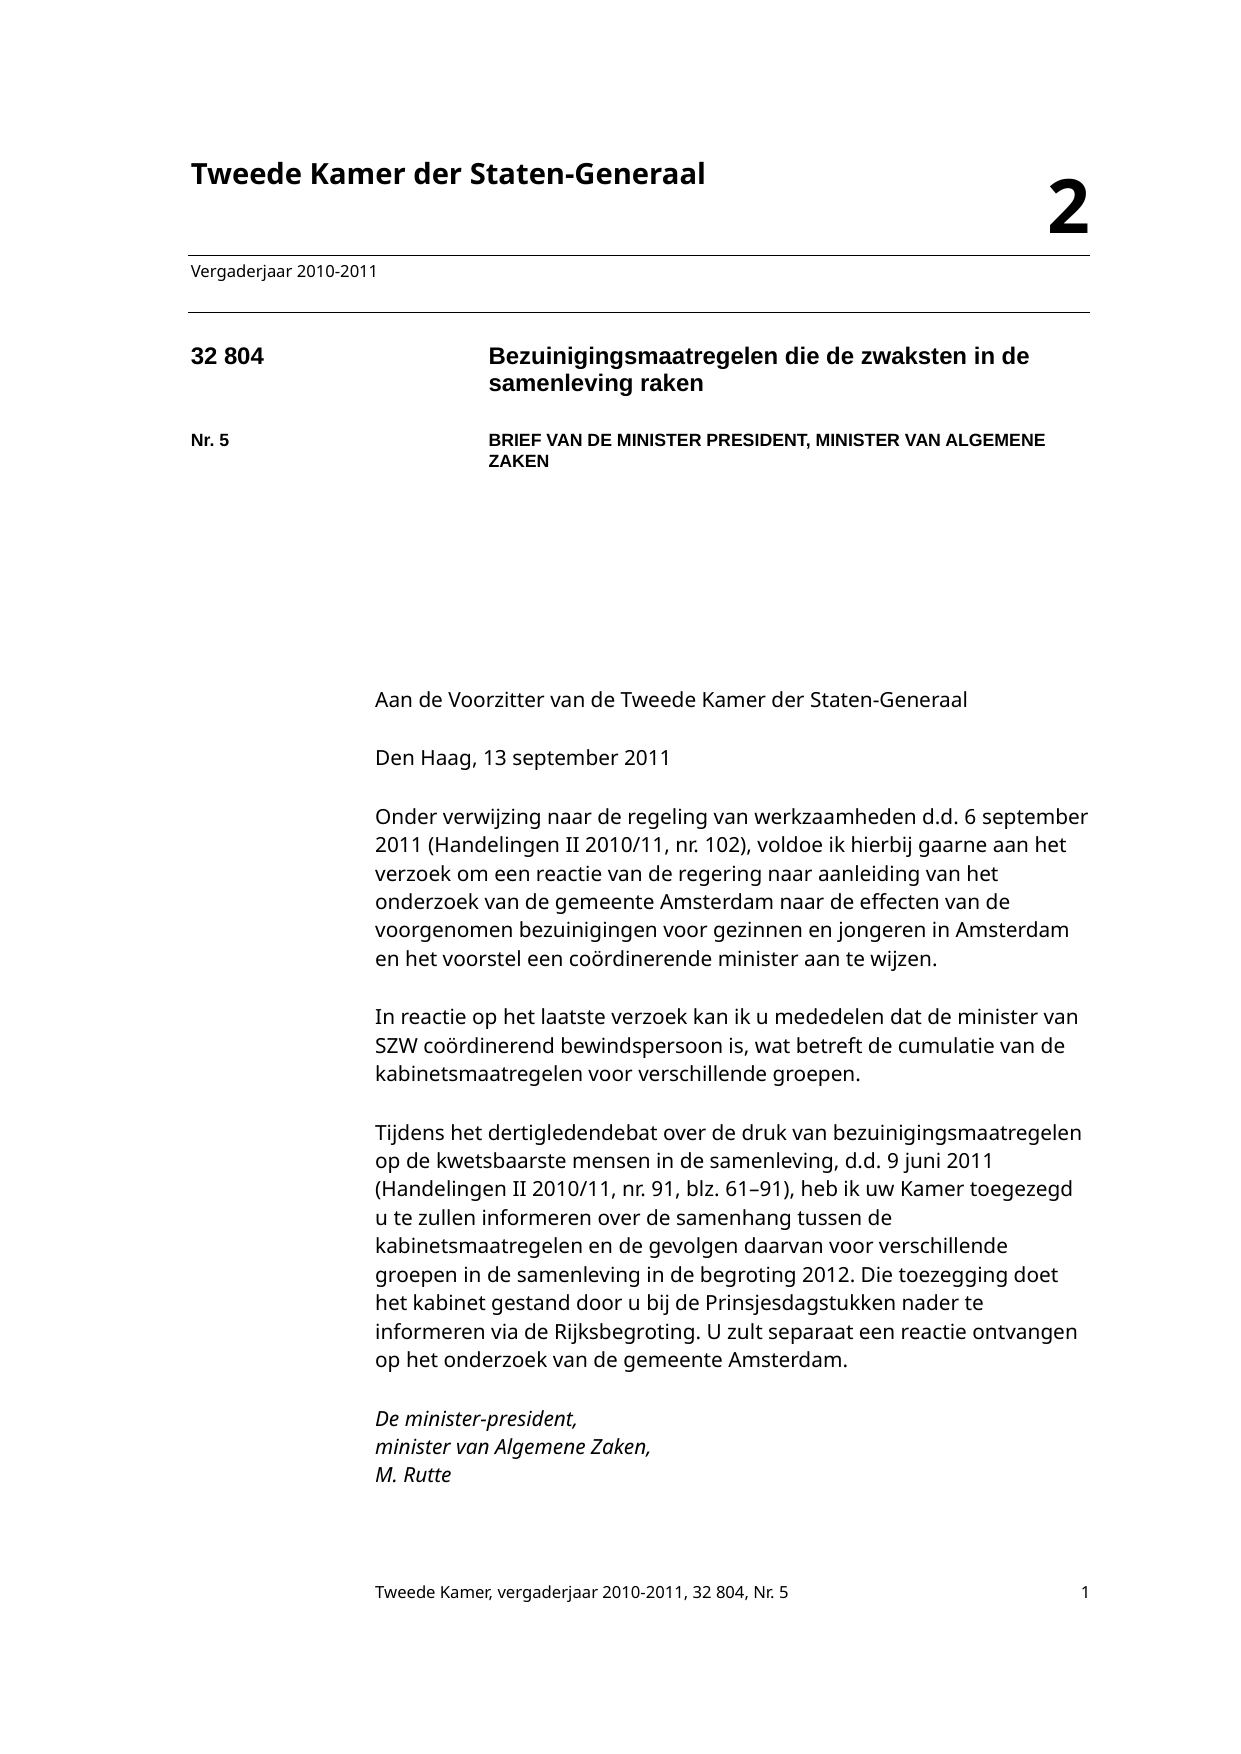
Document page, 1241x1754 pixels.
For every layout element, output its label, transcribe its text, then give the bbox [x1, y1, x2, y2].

text minister van Algemene Zaken, [375, 1432, 1090, 1461]
text Den Haag, 13 september 2011 [375, 743, 1090, 772]
text Tijdens het dertigledendebat over de druk van bezuinigingsmaatregelen op de kwetsbaarste mensen in de samenleving, d.d. 9 juni 2011 (Handelingen II 2010/11, nr. 91, blz. 61–91), heb ik uw Kamer toegezegd u te zullen informeren over de samenhang tussen de kabinetsmaatregelen en de gevolgen daarvan voor verschillende groepen in de samenleving in de begroting 2012. Die toezegging doet het kabinet gestand door u bij de Prinsjesdagstukken nader te informeren via de Rijksbegroting. U zult separaat een reactie ontvangen op het onderzoek van de gemeente Amsterdam. [375, 1118, 1090, 1374]
table_cell 32 804 [188, 339, 485, 427]
table_cell [188, 313, 485, 339]
table_cell [485, 313, 1090, 339]
text In reactie op het laatste verzoek kan ik u mededelen dat de minister van SZW coördinerend bewindspersoon is, wat betreft de cumulatie van de kabinetsmaatregelen voor verschillende groepen. [375, 1002, 1090, 1088]
text Aan de Voorzitter van de Tweede Kamer der Staten-Generaal [375, 685, 1090, 713]
text M. Rutte [375, 1461, 1090, 1489]
table_header Tweede Kamer der Staten-Generaal [188, 150, 909, 255]
text De minister-president, [375, 1404, 1090, 1432]
text Onder verwijzing naar de regeling van werkzaamheden d.d. 6 september 2011 (Handelingen II 2010/11, nr. 102), voldoe ik hierbij gaarne aan het verzoek om een reactie van de regering naar aanleiding van het onderzoek van de gemeente Amsterdam naar de effecten van de voorgenomen bezuinigingen voor gezinnen en jongeren in Amsterdam en het voorstel een coördinerende minister aan te wijzen. [375, 802, 1090, 972]
table_cell BRIEF VAN DE MINISTER PRESIDENT, MINISTER VAN ALGEMENE ZAKEN [485, 427, 1090, 566]
table_cell Nr. 5 [188, 427, 485, 566]
table_cell Vergaderjaar 2010-2011 [188, 256, 485, 312]
table_cell Bezuinigingsmaatregelen die de zwaksten in de samenleving raken [485, 339, 1090, 427]
table_cell [485, 256, 1090, 312]
table_header 2 [910, 150, 1090, 255]
